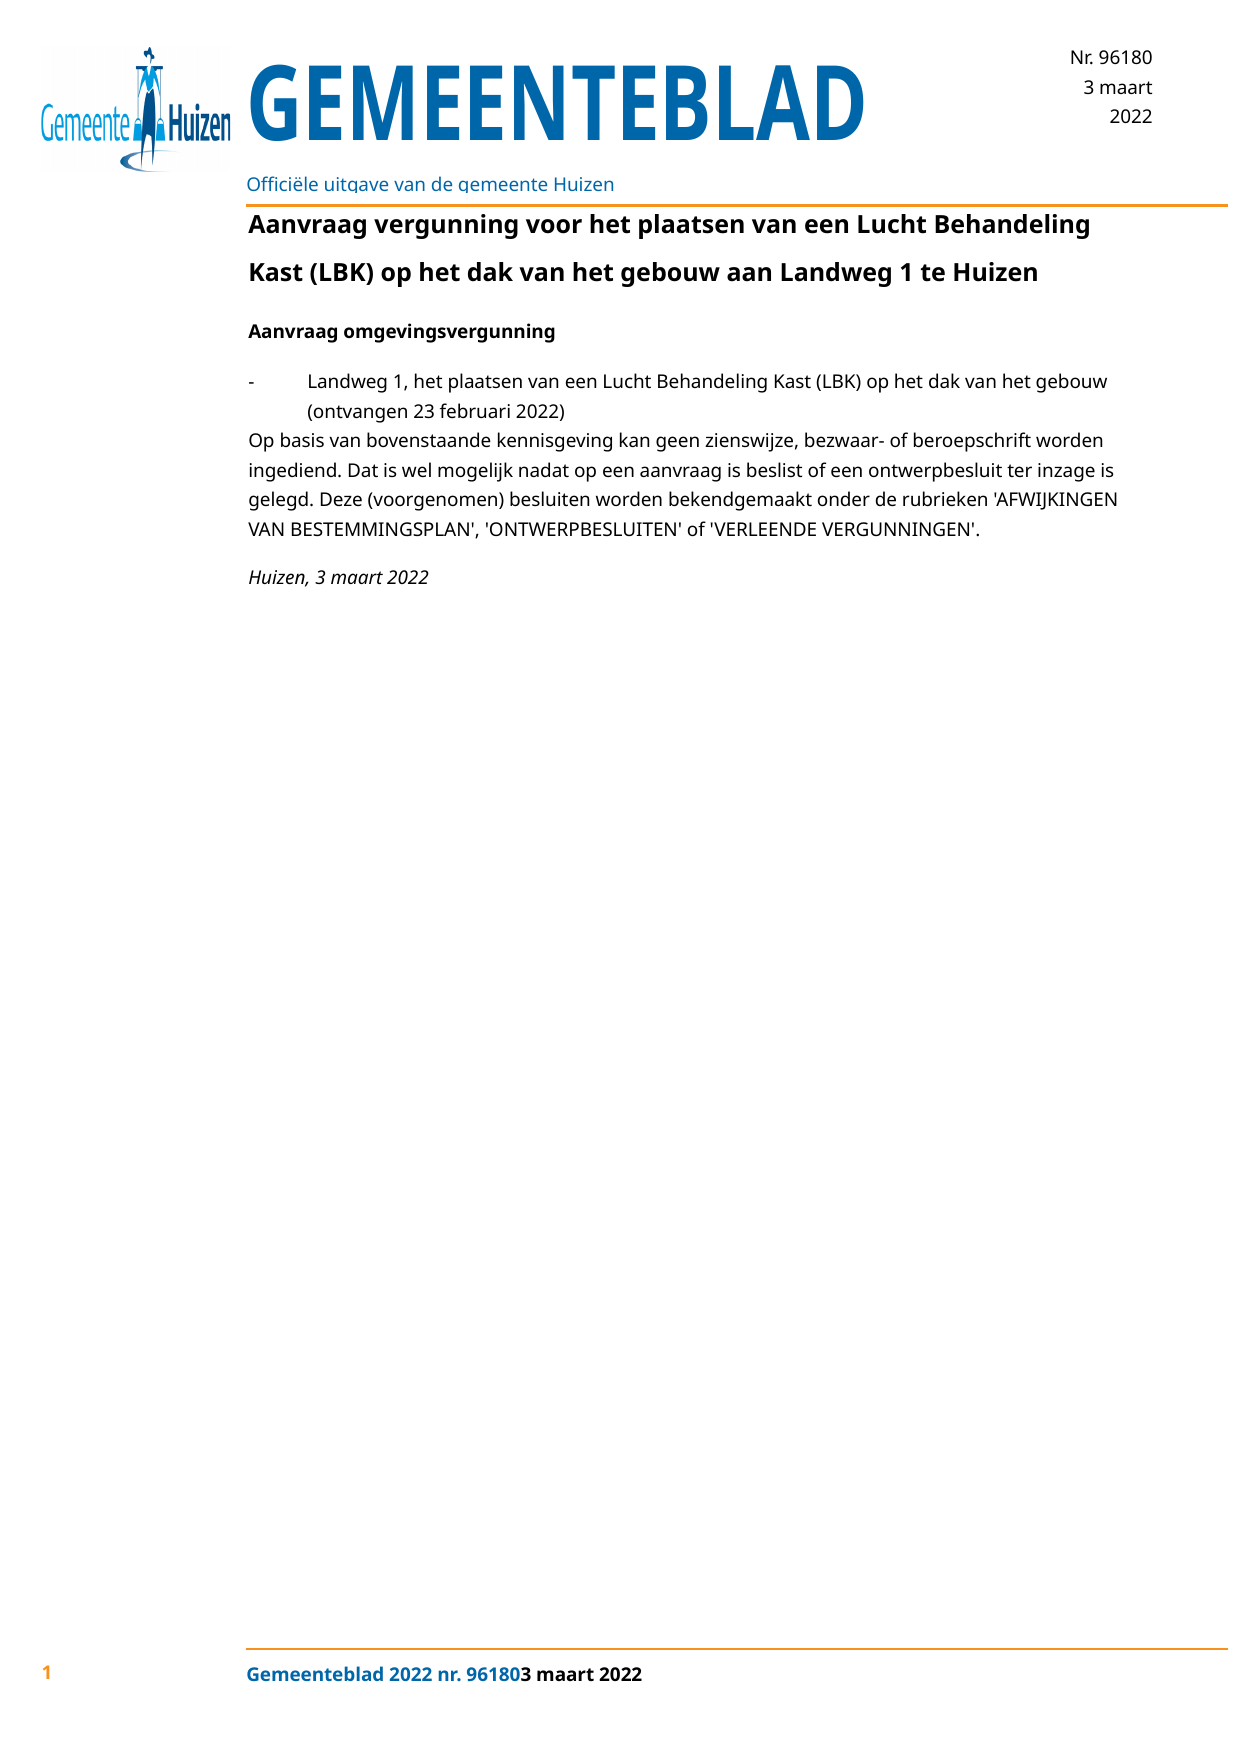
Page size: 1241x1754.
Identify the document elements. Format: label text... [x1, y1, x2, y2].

text Huizen, 3 maart 2022 [248, 564, 1152, 590]
text Aanvraag omgevingsvergunning [248, 318, 1152, 344]
text Aanvraag vergunning voor het plaatsen van een Lucht Behandeling Kast (LBK) op het dak van het gebouw aan Landweg 1 te Huizen [248, 207, 1152, 288]
text Op basis van bovenstaande kennisgeving kan geen zienswijze, bezwaar- of beroepschrift worden ingediend. Dat is wel mogelijk nadat op een aanvraag is beslist of een ontwerpbesluit ter inzage is gelegd. Deze (voorgenomen) besluiten worden bekendgemaakt onder de rubrieken 'AFWIJKINGEN VAN BESTEMMINGSPLAN', 'ONTWERPBESLUITEN' of 'VERLEENDE VERGUNNINGEN'. [248, 427, 1152, 542]
picture [41, 47, 231, 172]
list Landweg 1, het plaatsen van een Lucht Behandeling Kast (LBK) op het dak van het gebouw (ontvangen 23 februari 2022) [248, 368, 1152, 424]
